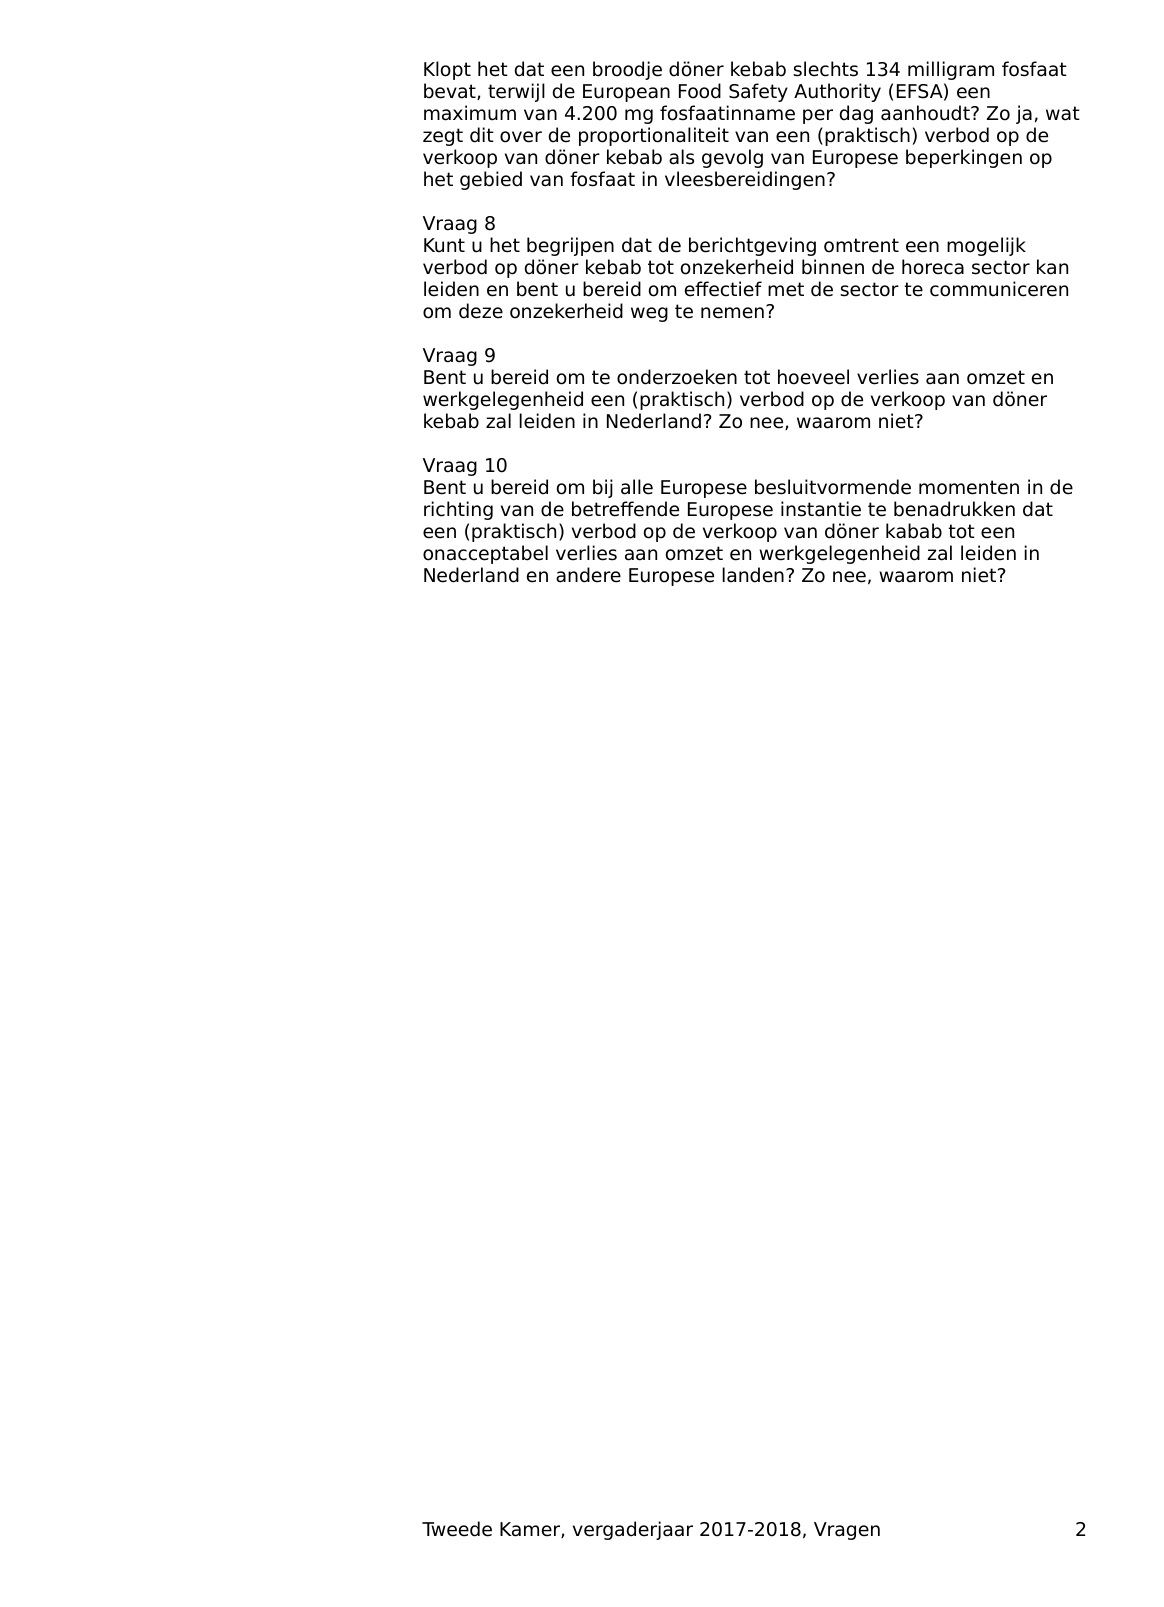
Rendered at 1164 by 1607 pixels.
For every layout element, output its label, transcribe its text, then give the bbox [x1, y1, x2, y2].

text Klopt het dat een broodje döner kebab slechts 134 milligram fosfaat bevat, terwijl de European Food Safety Authority (EFSA) een maximum van 4.200 mg fosfaatinname per dag aanhoudt? Zo ja, wat zegt dit over de proportionaliteit van een (praktisch) verbod op de verkoop van döner kebab als gevolg van Europese beperkingen op het gebied van fosfaat in vleesbereidingen? [422, 59, 1087, 191]
text Vraag 8 [422, 213, 1087, 235]
text Vraag 10 [422, 455, 1087, 477]
text Vraag 9 [422, 345, 1087, 367]
text Bent u bereid om bij alle Europese besluitvormende momenten in de richting van de betreffende Europese instantie te benadrukken dat een (praktisch) verbod op de verkoop van döner kabab tot een onacceptabel verlies aan omzet en werkgelegenheid zal leiden in Nederland en andere Europese landen? Zo nee, waarom niet? [422, 477, 1087, 587]
text Kunt u het begrijpen dat de berichtgeving omtrent een mogelijk verbod op döner kebab tot onzekerheid binnen de horeca sector kan leiden en bent u bereid om effectief met de sector te communiceren om deze onzekerheid weg te nemen? [422, 235, 1087, 323]
text Bent u bereid om te onderzoeken tot hoeveel verlies aan omzet en werkgelegenheid een (praktisch) verbod op de verkoop van döner kebab zal leiden in Nederland? Zo nee, waarom niet? [422, 367, 1087, 433]
